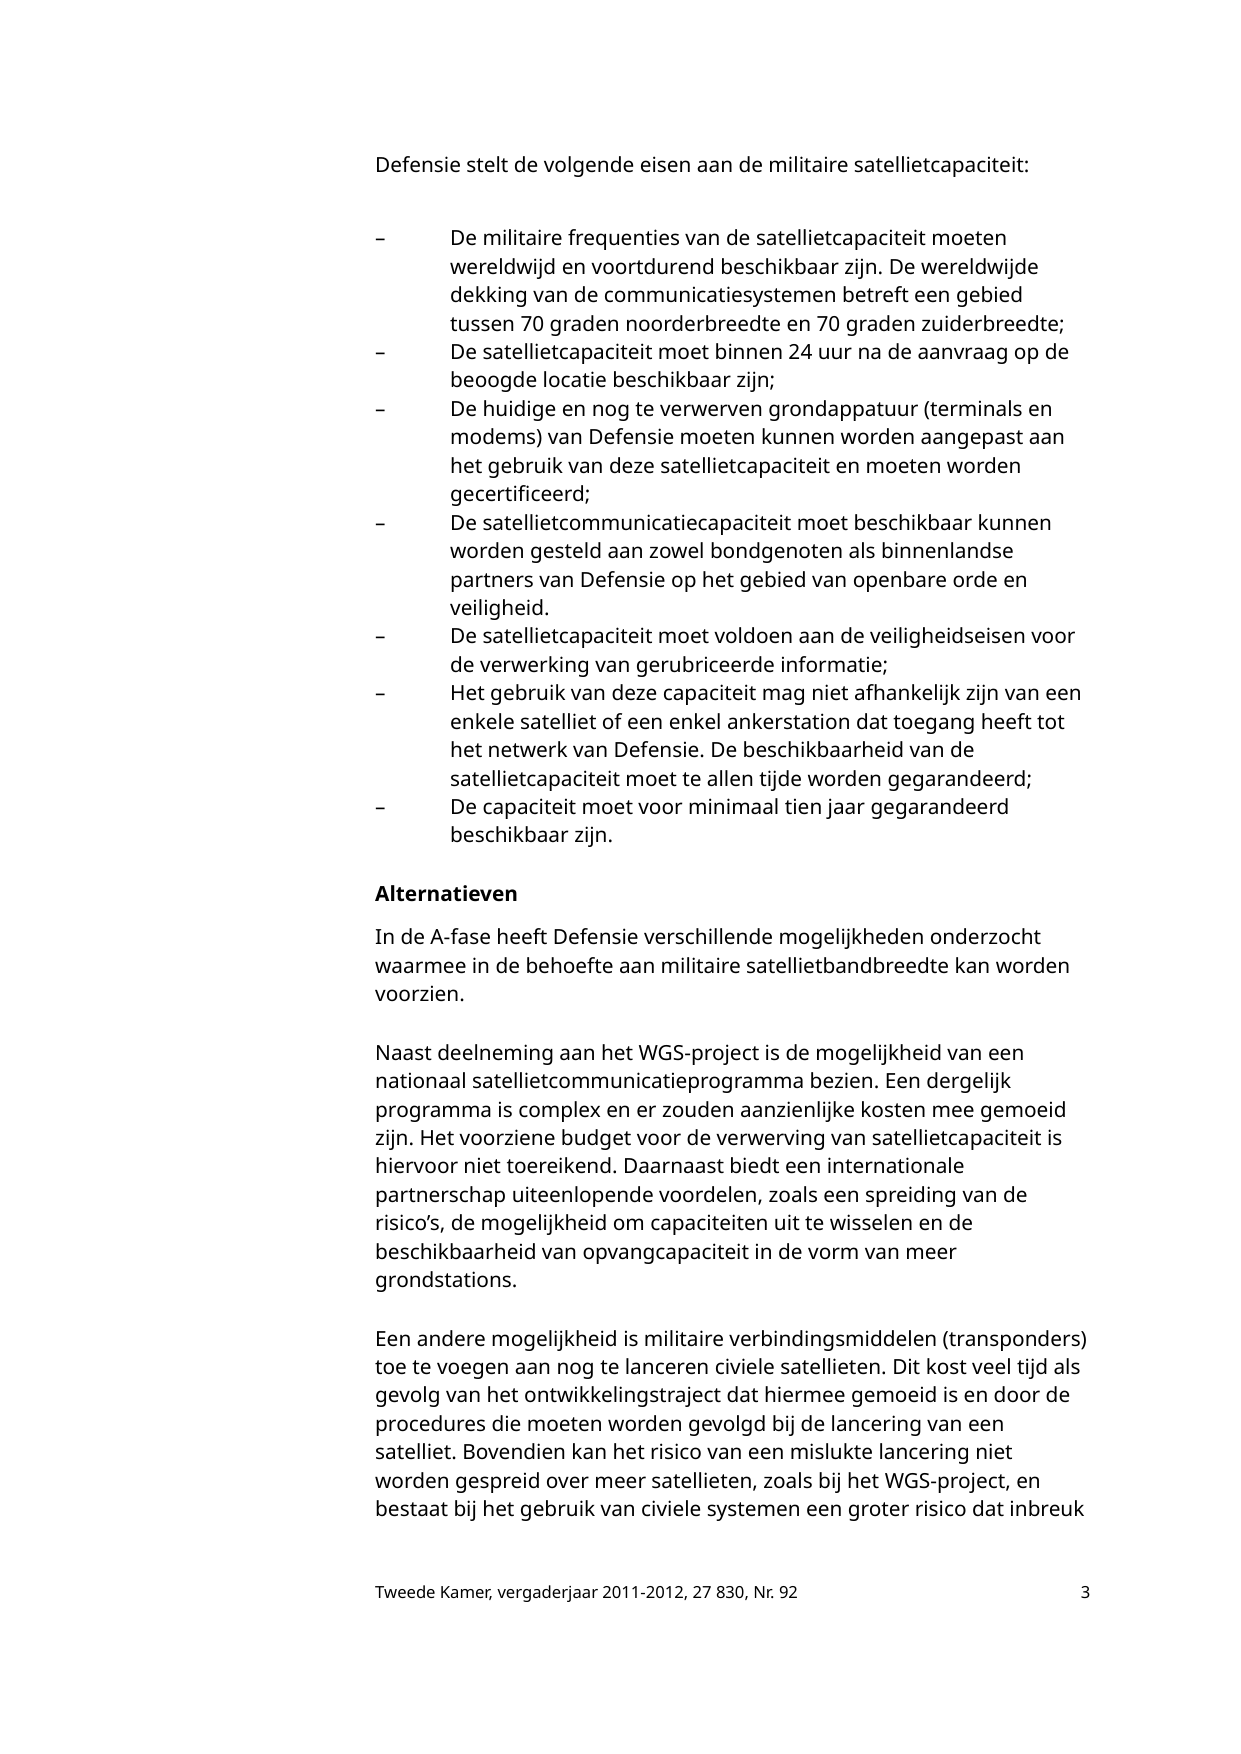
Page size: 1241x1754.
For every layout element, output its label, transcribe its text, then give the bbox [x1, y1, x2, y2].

text Defensie stelt de volgende eisen aan de militaire satellietcapaciteit: [375, 150, 1090, 178]
list Het gebruik van deze capaciteit mag niet afhankelijk zijn van een enkele satelliet of een enkel ankerstation dat toegang heeft tot het netwerk van Defensie. De beschikbaarheid van de satellietcapaciteit moet te allen tijde worden gegarandeerd; [375, 678, 1090, 792]
list De militaire frequenties van de satellietcapaciteit moeten wereldwijd en voortdurend beschikbaar zijn. De wereldwijde dekking van de communicatiesystemen betreft een gebied tussen 70 graden noorderbreedte en 70 graden zuiderbreedte; [375, 223, 1090, 337]
text Naast deelneming aan het WGS-project is de mogelijkheid van een nationaal satellietcommunicatieprogramma bezien. Een dergelijk programma is complex en er zouden aanzienlijke kosten mee gemoeid zijn. Het voorziene budget voor de verwerving van satellietcapaciteit is hiervoor niet toereikend. Daarnaast biedt een internationale partnerschap uiteenlopende voordelen, zoals een spreiding van de risico’s, de mogelijkheid om capaciteiten uit te wisselen en de beschikbaarheid van opvangcapaciteit in de vorm van meer grondstations. [375, 1038, 1090, 1294]
list De satellietcapaciteit moet binnen 24 uur na de aanvraag op de beoogde locatie beschikbaar zijn; [375, 337, 1090, 394]
text In de A-fase heeft Defensie verschillende mogelijkheden onderzocht waarmee in de behoefte aan militaire satellietbandbreedte kan worden voorzien. [375, 922, 1090, 1008]
text Alternatieven [375, 879, 1090, 907]
list De capaciteit moet voor minimaal tien jaar gegarandeerd beschikbaar zijn. [375, 792, 1090, 849]
list De satellietcapaciteit moet voldoen aan de veiligheidseisen voor de verwerking van gerubriceerde informatie; [375, 622, 1090, 678]
text Een andere mogelijkheid is militaire verbindingsmiddelen (transponders) toe te voegen aan nog te lanceren civiele satellieten. Dit kost veel tijd als gevolg van het ontwikkelingstraject dat hiermee gemoeid is en door de procedures die moeten worden gevolgd bij de lancering van een satelliet. Bovendien kan het risico van een mislukte lancering niet worden gespreid over meer satellieten, zoals bij het WGS-project, en bestaat bij het gebruik van civiele systemen een groter risico dat inbreuk [375, 1324, 1090, 1523]
list De huidige en nog te verwerven grondappatuur (terminals en modems) van Defensie moeten kunnen worden aangepast aan het gebruik van deze satellietcapaciteit en moeten worden gecertificeerd; [375, 394, 1090, 508]
list De satellietcommunicatiecapaciteit moet beschikbaar kunnen worden gesteld aan zowel bondgenoten als binnenlandse partners van Defensie op het gebied van openbare orde en veiligheid. [375, 508, 1090, 622]
